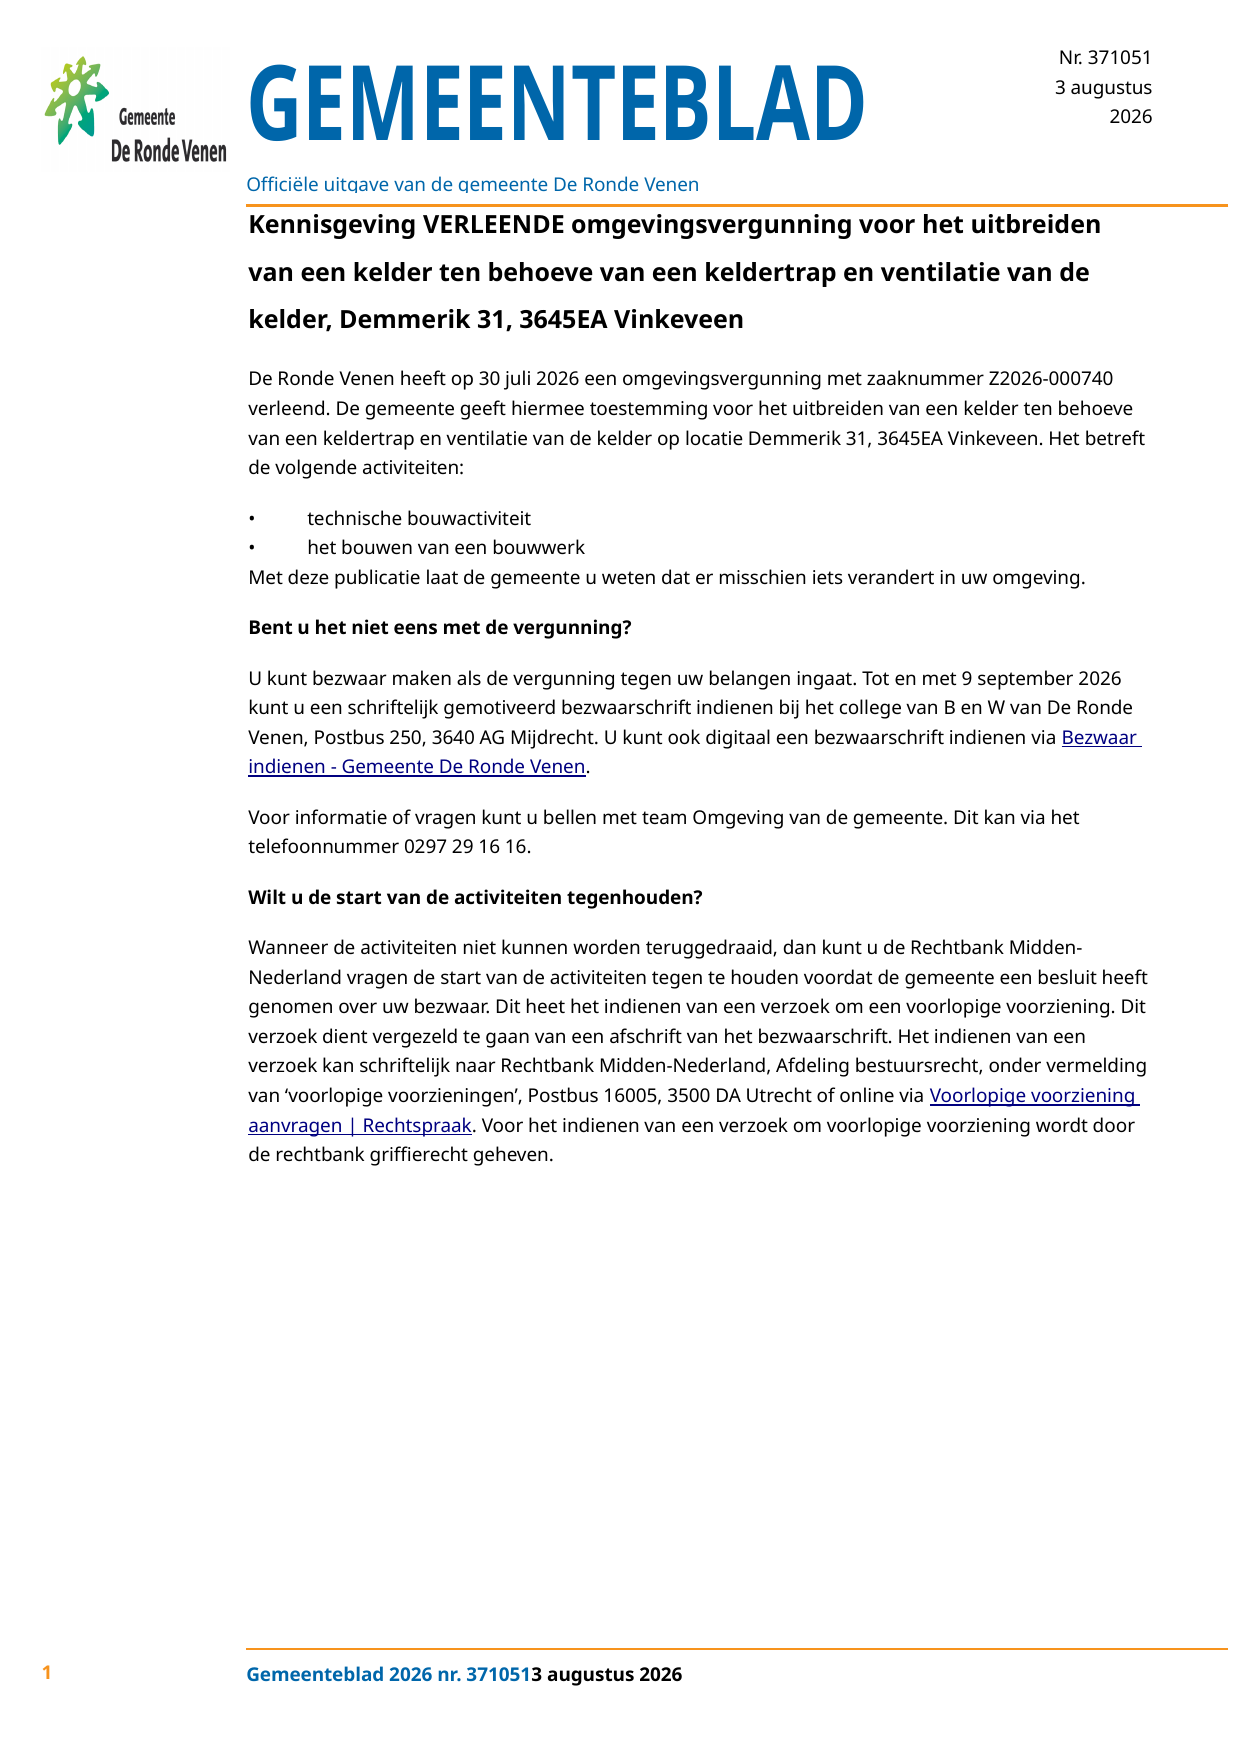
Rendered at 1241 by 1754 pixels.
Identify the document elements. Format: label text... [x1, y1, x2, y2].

text U kunt bezwaar maken als de vergunning tegen uw belangen ingaat. Tot en met 9 september 2026 kunt u een schriftelijk gemotiveerd bezwaarschrift indienen bij het college van B en W van De Ronde Venen, Postbus 250, 3640 AG Mijdrecht. U kunt ook digitaal een bezwaarschrift indienen via Bezwaar indienen - Gemeente De Ronde Venen. [248, 665, 1152, 779]
text De Ronde Venen heeft op 30 juli 2026 een omgevingsvergunning met zaaknummer Z2026-000740 verleend. De gemeente geeft hiermee toestemming voor het uitbreiden van een kelder ten behoeve van een keldertrap en ventilatie van de kelder op locatie Demmerik 31, 3645EA Vinkeveen. Het betreft de volgende activiteiten: [248, 366, 1152, 480]
text Met deze publicatie laat de gemeente u weten dat er misschien iets verandert in uw omgeving. [248, 564, 1152, 589]
text Kennisgeving VERLEENDE omgevingsvergunning voor het uitbreiden van een kelder ten behoeve van een keldertrap en ventilatie van de kelder, Demmerik 31, 3645EA Vinkeveen [248, 207, 1152, 336]
list technische bouwactiviteit [248, 505, 1152, 530]
text Wanneer de activiteiten niet kunnen worden teruggedraaid, dan kunt u de Rechtbank Midden-Nederland vragen de start van de activiteiten tegen te houden voordat de gemeente een besluit heeft genomen over uw bezwaar. Dit heet het indienen van een verzoek om een voorlopige voorziening. Dit verzoek dient vergezeld te gaan van een afschrift van het bezwaarschrift. Het indienen van een verzoek kan schriftelijk naar Rechtbank Midden-Nederland, Afdeling bestuursrecht, onder vermelding van ‘voorlopige voorzieningen’, Postbus 16005, 3500 DA Utrecht of online via Voorlopige voorziening aanvragen | Rechtspraak. Voor het indienen van een verzoek om voorlopige voorziening wordt door de rechtbank griffierecht geheven. [248, 934, 1152, 1167]
text Wilt u de start van de activiteiten tegenhouden? [248, 884, 1152, 909]
text Bent u het niet eens met de vergunning? [248, 614, 1152, 640]
text Voor informatie of vragen kunt u bellen met team Omgeving van de gemeente. Dit kan via het telefoonnummer 0297 29 16 16. [248, 804, 1152, 859]
picture [41, 47, 231, 172]
list het bouwen van een bouwwerk [248, 534, 1152, 560]
